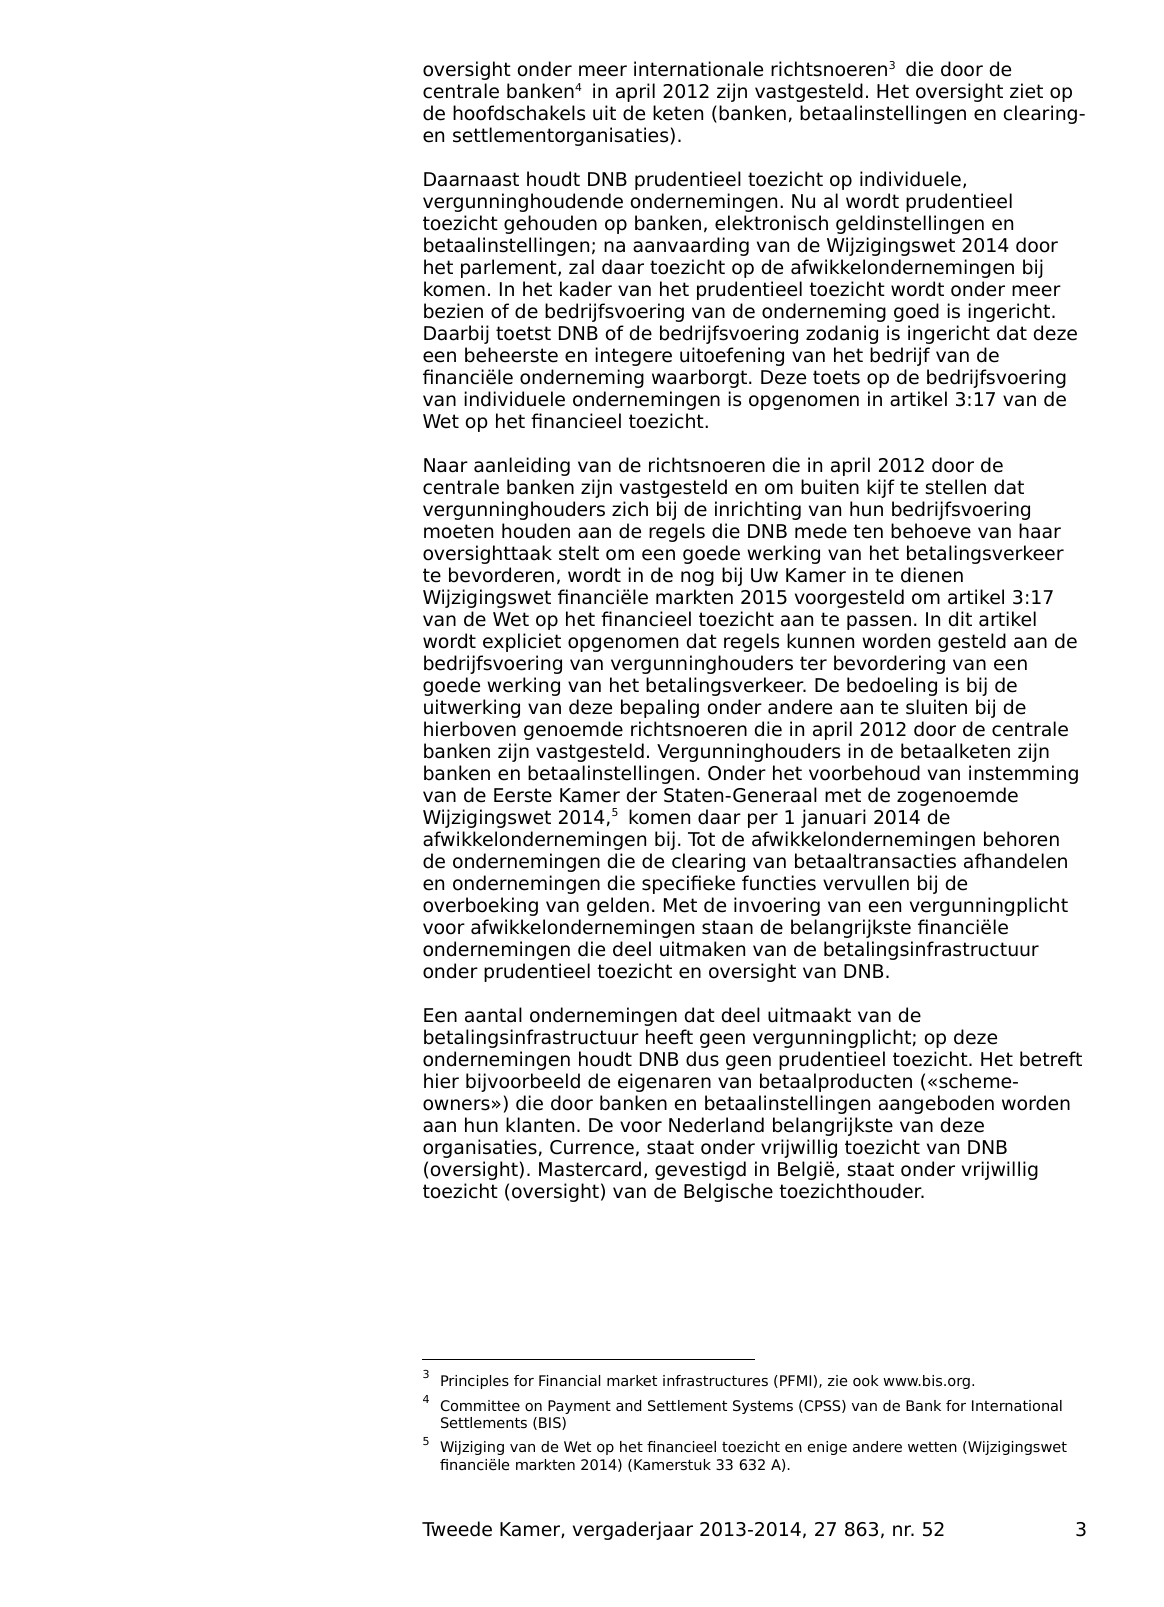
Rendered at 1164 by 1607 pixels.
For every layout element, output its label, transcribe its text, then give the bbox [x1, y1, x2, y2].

text oversight onder meer internationale richtsnoeren die door de centrale banken in april 2012 zijn vastgesteld. Het oversight ziet op de hoofdschakels uit de keten (banken, betaalinstellingen en clearing- en settlementorganisaties). [422, 59, 1087, 147]
text Naar aanleiding van de richtsnoeren die in april 2012 door de centrale banken zijn vastgesteld en om buiten kijf te stellen dat vergunninghouders zich bij de inrichting van hun bedrijfsvoering moeten houden aan de regels die DNB mede ten behoeve van haar oversighttaak stelt om een goede werking van het betalingsverkeer te bevorderen, wordt in de nog bij Uw Kamer in te dienen Wijzigingswet financiële markten 2015 voorgesteld om artikel 3:17 van de Wet op het financieel toezicht aan te passen. In dit artikel wordt expliciet opgenomen dat regels kunnen worden gesteld aan de bedrijfsvoering van vergunninghouders ter bevordering van een goede werking van het betalingsverkeer. De bedoeling is bij de uitwerking van deze bepaling onder andere aan te sluiten bij de hierboven genoemde richtsnoeren die in april 2012 door de centrale banken zijn vastgesteld. Vergunninghouders in de betaalketen zijn banken en betaalinstellingen. Onder het voorbehoud van instemming van de Eerste Kamer der Staten-Generaal met de zogenoemde Wijzigingswet 2014, komen daar per 1 januari 2014 de afwikkelondernemingen bij. Tot de afwikkelondernemingen behoren de ondernemingen die de clearing van betaaltransacties afhandelen en ondernemingen die specifieke functies vervullen bij de overboeking van gelden. Met de invoering van een vergunningplicht voor afwikkelondernemingen staan de belangrijkste financiële ondernemingen die deel uitmaken van de betalingsinfrastructuur onder prudentieel toezicht en oversight van DNB. [422, 455, 1087, 983]
text Daarnaast houdt DNB prudentieel toezicht op individuele, vergunninghoudende ondernemingen. Nu al wordt prudentieel toezicht gehouden op banken, elektronisch geldinstellingen en betaalinstellingen; na aanvaarding van de Wijzigingswet 2014 door het parlement, zal daar toezicht op de afwikkelondernemingen bij komen. In het kader van het prudentieel toezicht wordt onder meer bezien of de bedrijfsvoering van de onderneming goed is ingericht. Daarbij toetst DNB of de bedrijfsvoering zodanig is ingericht dat deze een beheerste en integere uitoefening van het bedrijf van de financiële onderneming waarborgt. Deze toets op de bedrijfsvoering van individuele ondernemingen is opgenomen in artikel 3:17 van de Wet op het financieel toezicht. [422, 169, 1087, 433]
text Committee on Payment and Settlement Systems (CPSS) van de Bank for International Settlements (BIS) [422, 1393, 1087, 1432]
text Principles for Financial market infrastructures (PFMI), zie ook www.bis.org. [422, 1368, 1087, 1391]
text Een aantal ondernemingen dat deel uitmaakt van de betalingsinfrastructuur heeft geen vergunningplicht; op deze ondernemingen houdt DNB dus geen prudentieel toezicht. Het betreft hier bijvoorbeeld de eigenaren van betaalproducten («scheme-owners») die door banken en betaalinstellingen aangeboden worden aan hun klanten. De voor Nederland belangrijkste van deze organisaties, Currence, staat onder vrijwillig toezicht van DNB (oversight). Mastercard, gevestigd in België, staat onder vrijwillig toezicht (oversight) van de Belgische toezichthouder. [422, 1005, 1087, 1203]
text Wijziging van de Wet op het financieel toezicht en enige andere wetten (Wijzigingswet financiële markten 2014) (Kamerstuk 33 632 A). [422, 1435, 1087, 1474]
